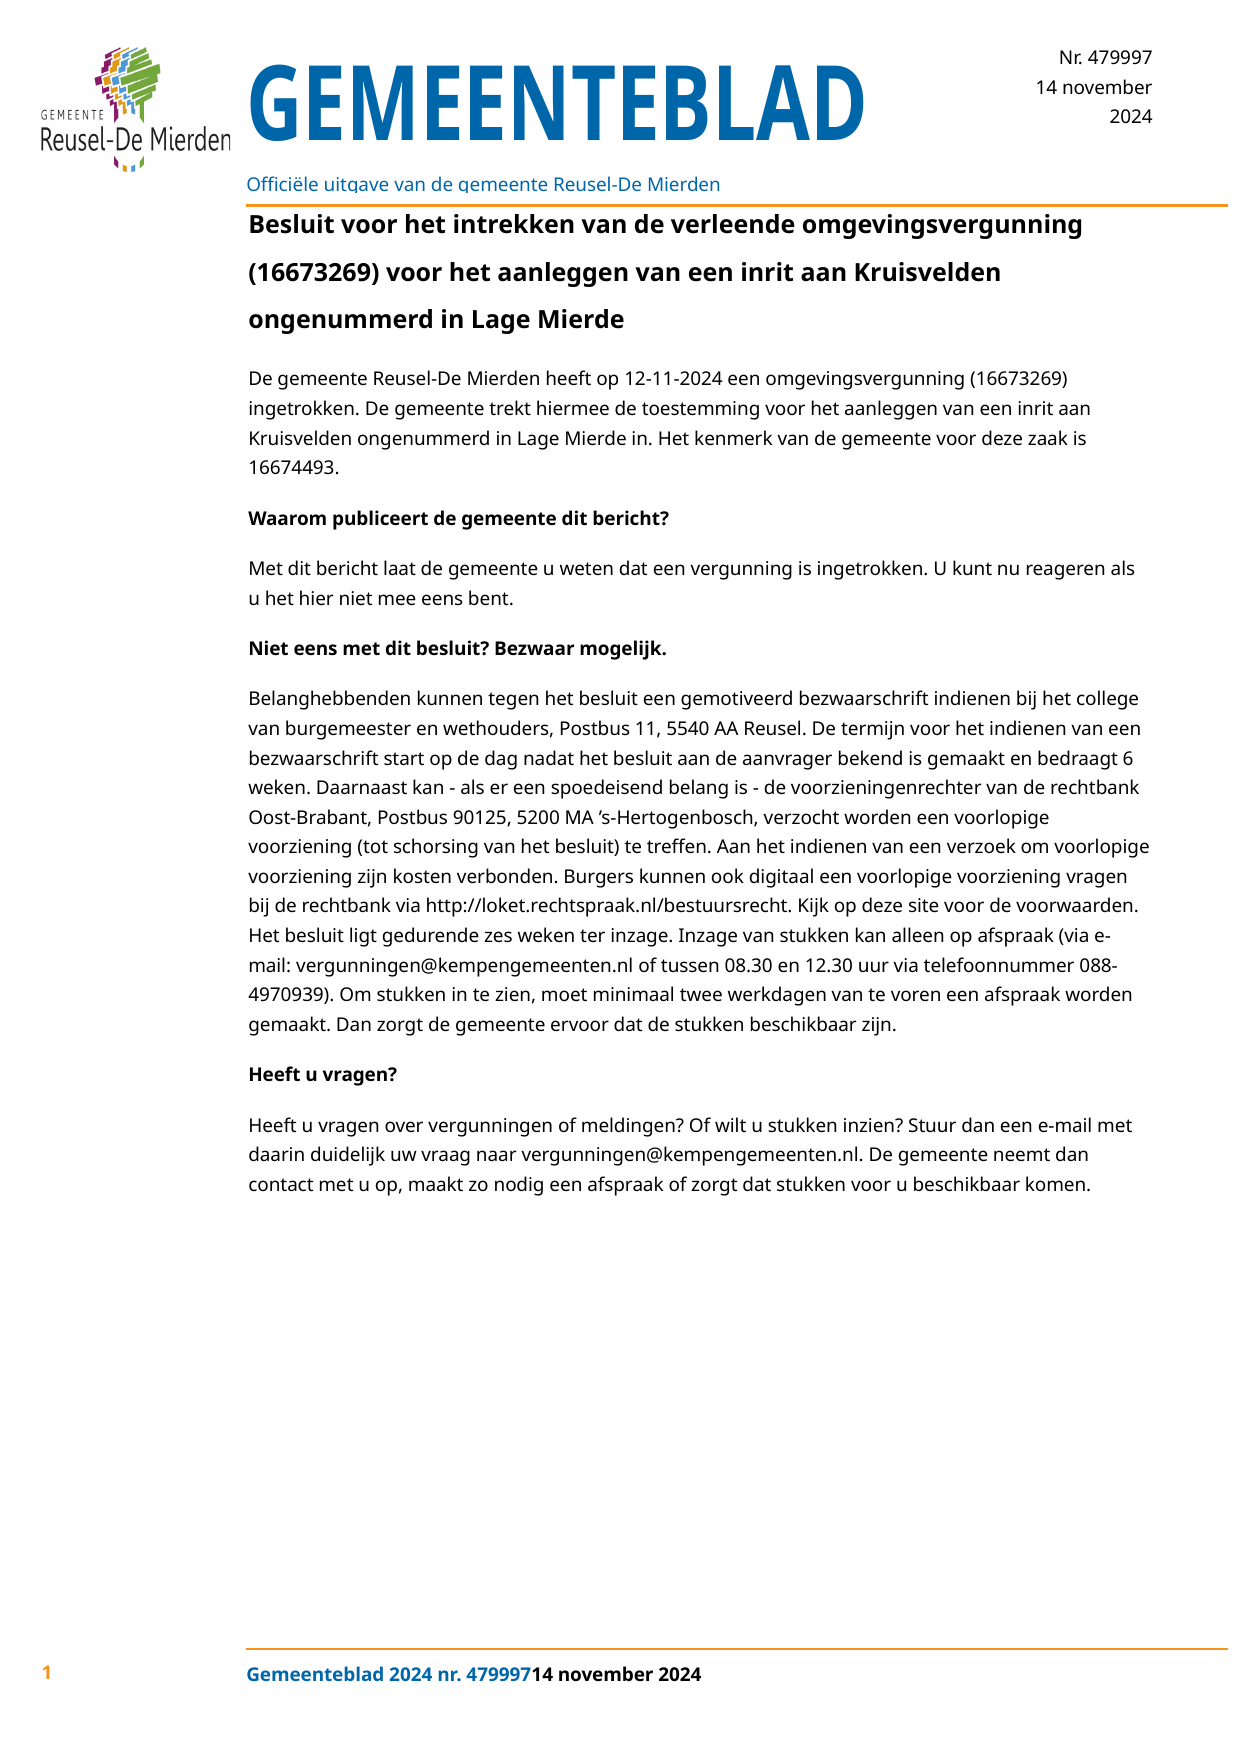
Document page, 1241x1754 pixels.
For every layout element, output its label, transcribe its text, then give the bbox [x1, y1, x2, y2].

picture [41, 47, 231, 172]
text Heeft u vragen over vergunningen of meldingen? Of wilt u stukken inzien? Stuur dan een e-mail met daarin duidelijk uw vraag naar vergunningen@kempengemeenten.nl. De gemeente neemt dan contact met u op, maakt zo nodig een afspraak of zorgt dat stukken voor u beschikbaar komen. [248, 1112, 1152, 1197]
text Besluit voor het intrekken van de verleende omgevingsvergunning (16673269) voor het aanleggen van een inrit aan Kruisvelden ongenummerd in Lage Mierde [248, 207, 1152, 336]
text Waarom publiceert de gemeente dit bericht? [248, 505, 1152, 530]
text Heeft u vragen? [248, 1061, 1152, 1087]
text Belanghebbenden kunnen tegen het besluit een gemotiveerd bezwaarschrift indienen bij het college van burgemeester en wethouders, Postbus 11, 5540 AA Reusel. De termijn voor het indienen van een bezwaarschrift start op de dag nadat het besluit aan de aanvrager bekend is gemaakt en bedraagt 6 weken. Daarnaast kan - als er een spoedeisend belang is - de voorzieningenrechter van de rechtbank Oost-Brabant, Postbus 90125, 5200 MA ’s-Hertogenbosch, verzocht worden een voorlopige voorziening (tot schorsing van het besluit) te treffen. Aan het indienen van een verzoek om voorlopige voorziening zijn kosten verbonden. Burgers kunnen ook digitaal een voorlopige voorziening vragen bij de rechtbank via http://loket.rechtspraak.nl/bestuursrecht. Kijk op deze site voor de voorwaarden. Het besluit ligt gedurende zes weken ter inzage. Inzage van stukken kan alleen op afspraak (via e-mail: vergunningen@kempengemeenten.nl of tussen 08.30 en 12.30 uur via telefoonnummer 088-4970939). Om stukken in te zien, moet minimaal twee werkdagen van te voren een afspraak worden gemaakt. Dan zorgt de gemeente ervoor dat de stukken beschikbaar zijn. [248, 686, 1152, 1037]
text De gemeente Reusel-De Mierden heeft op 12-11-2024 een omgevingsvergunning (16673269) ingetrokken. De gemeente trekt hiermee de toestemming voor het aanleggen van een inrit aan Kruisvelden ongenummerd in Lage Mierde in. Het kenmerk van de gemeente voor deze zaak is 16674493. [248, 366, 1152, 480]
text Met dit bericht laat de gemeente u weten dat een vergunning is ingetrokken. U kunt nu reageren als u het hier niet mee eens bent. [248, 555, 1152, 610]
text Niet eens met dit besluit? Bezwaar mogelijk. [248, 635, 1152, 661]
